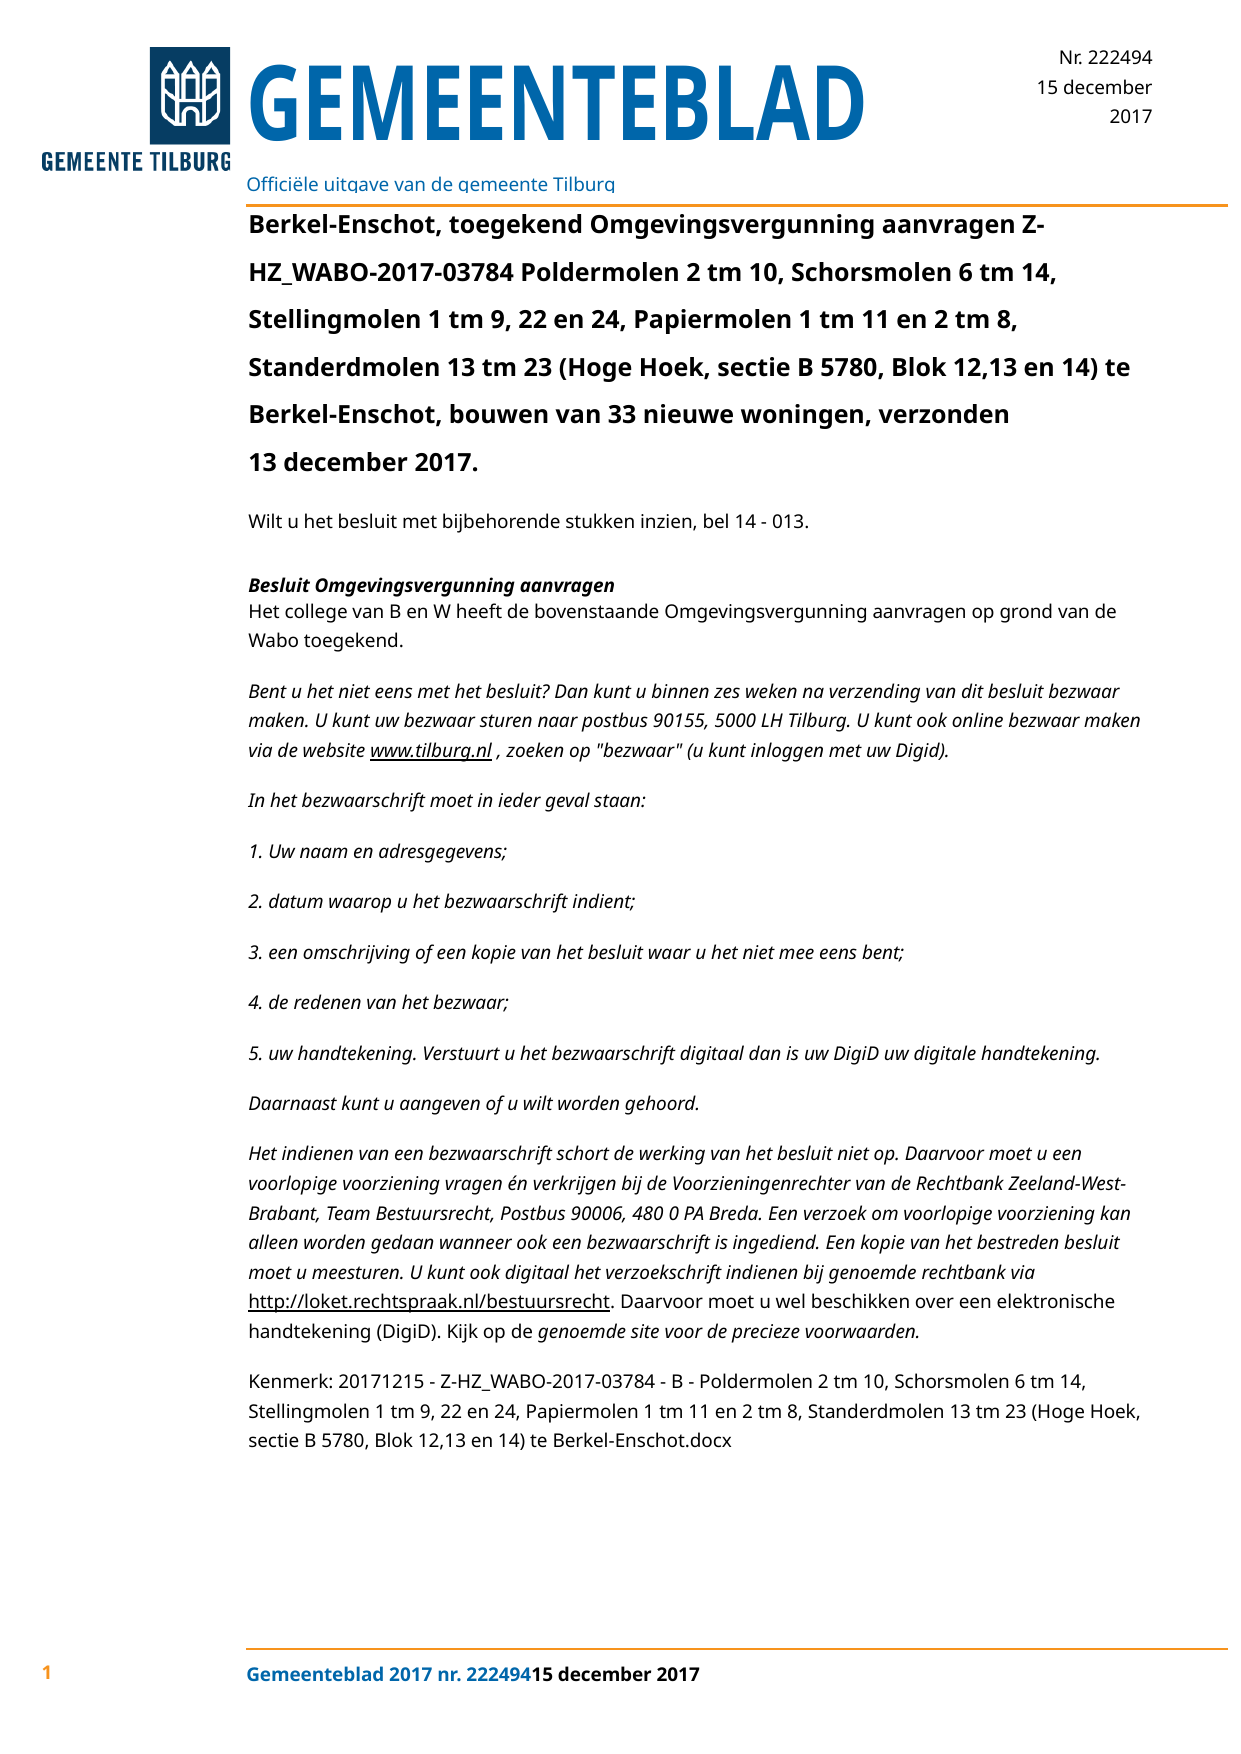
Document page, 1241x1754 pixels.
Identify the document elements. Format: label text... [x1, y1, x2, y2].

text 2. datum waarop u het bezwaarschrift indient; [248, 888, 1152, 914]
text Besluit Omgevingsvergunning aanvragen [248, 572, 1152, 598]
text Het college van B en W heeft de bovenstaande Omgevingsvergunning aanvragen op grond van de Wabo toegekend. [248, 598, 1152, 653]
text 1. Uw naam en adresgegevens; [248, 838, 1152, 864]
picture [41, 47, 231, 172]
text In het bezwaarschrift moet in ieder geval staan: [248, 788, 1152, 813]
text 4. de redenen van het bezwaar; [248, 989, 1152, 1015]
text Daarnaast kunt u aangeven of u wilt worden gehoord. [248, 1090, 1152, 1116]
text 5. uw handtekening. Verstuurt u het bezwaarschrift digitaal dan is uw DigiD uw digitale handtekening. [248, 1040, 1152, 1065]
text Bent u het niet eens met het besluit? Dan kunt u binnen zes weken na verzending van dit besluit bezwaar maken. U kunt uw bezwaar sturen naar postbus 90155, 5000 LH Tilburg. U kunt ook online bezwaar maken via de website www.tilburg.nl , zoeken op "bezwaar" (u kunt inloggen met uw Digid). [248, 678, 1152, 763]
text Kenmerk: 20171215 - Z-HZ_WABO-2017-03784 - B - Poldermolen 2 tm 10, Schorsmolen 6 tm 14, Stellingmolen 1 tm 9, 22 en 24, Papiermolen 1 tm 11 en 2 tm 8, Standerdmolen 13 tm 23 (Hoge Hoek, sectie B 5780, Blok 12,13 en 14) te Berkel-Enschot.docx [248, 1368, 1152, 1453]
text Wilt u het besluit met bijbehorende stukken inzien, bel 14 - 013. [248, 508, 1152, 534]
text 3. een omschrijving of een kopie van het besluit waar u het niet mee eens bent; [248, 939, 1152, 964]
text Berkel-Enschot, toegekend Omgevingsvergunning aanvragen Z-HZ_WABO-2017-03784 Poldermolen 2 tm 10, Schorsmolen 6 tm 14, Stellingmolen 1 tm 9, 22 en 24, Papiermolen 1 tm 11 en 2 tm 8, Standerdmolen 13 tm 23 (Hoge Hoek, sectie B 5780, Blok 12,13 en 14) te Berkel-Enschot, bouwen van 33 nieuwe woningen, verzonden 13 december 2017. [248, 207, 1152, 479]
text Het indienen van een bezwaarschrift schort de werking van het besluit niet op. Daarvoor moet u een voorlopige voorziening vragen én verkrijgen bij de Voorzieningenrechter van de Rechtbank Zeeland-West-Brabant, Team Bestuursrecht, Postbus 90006, 480 0 PA Breda. Een verzoek om voorlopige voorziening kan alleen worden gedaan wanneer ook een bezwaarschrift is ingediend. Een kopie van het bestreden besluit moet u meesturen. U kunt ook digitaal het verzoekschrift indienen bij genoemde rechtbank via http://loket.rechtspraak.nl/bestuursrecht. Daarvoor moet u wel beschikken over een elektronische handtekening (DigiD). Kijk op de genoemde site voor de precieze voorwaarden. [248, 1141, 1152, 1344]
